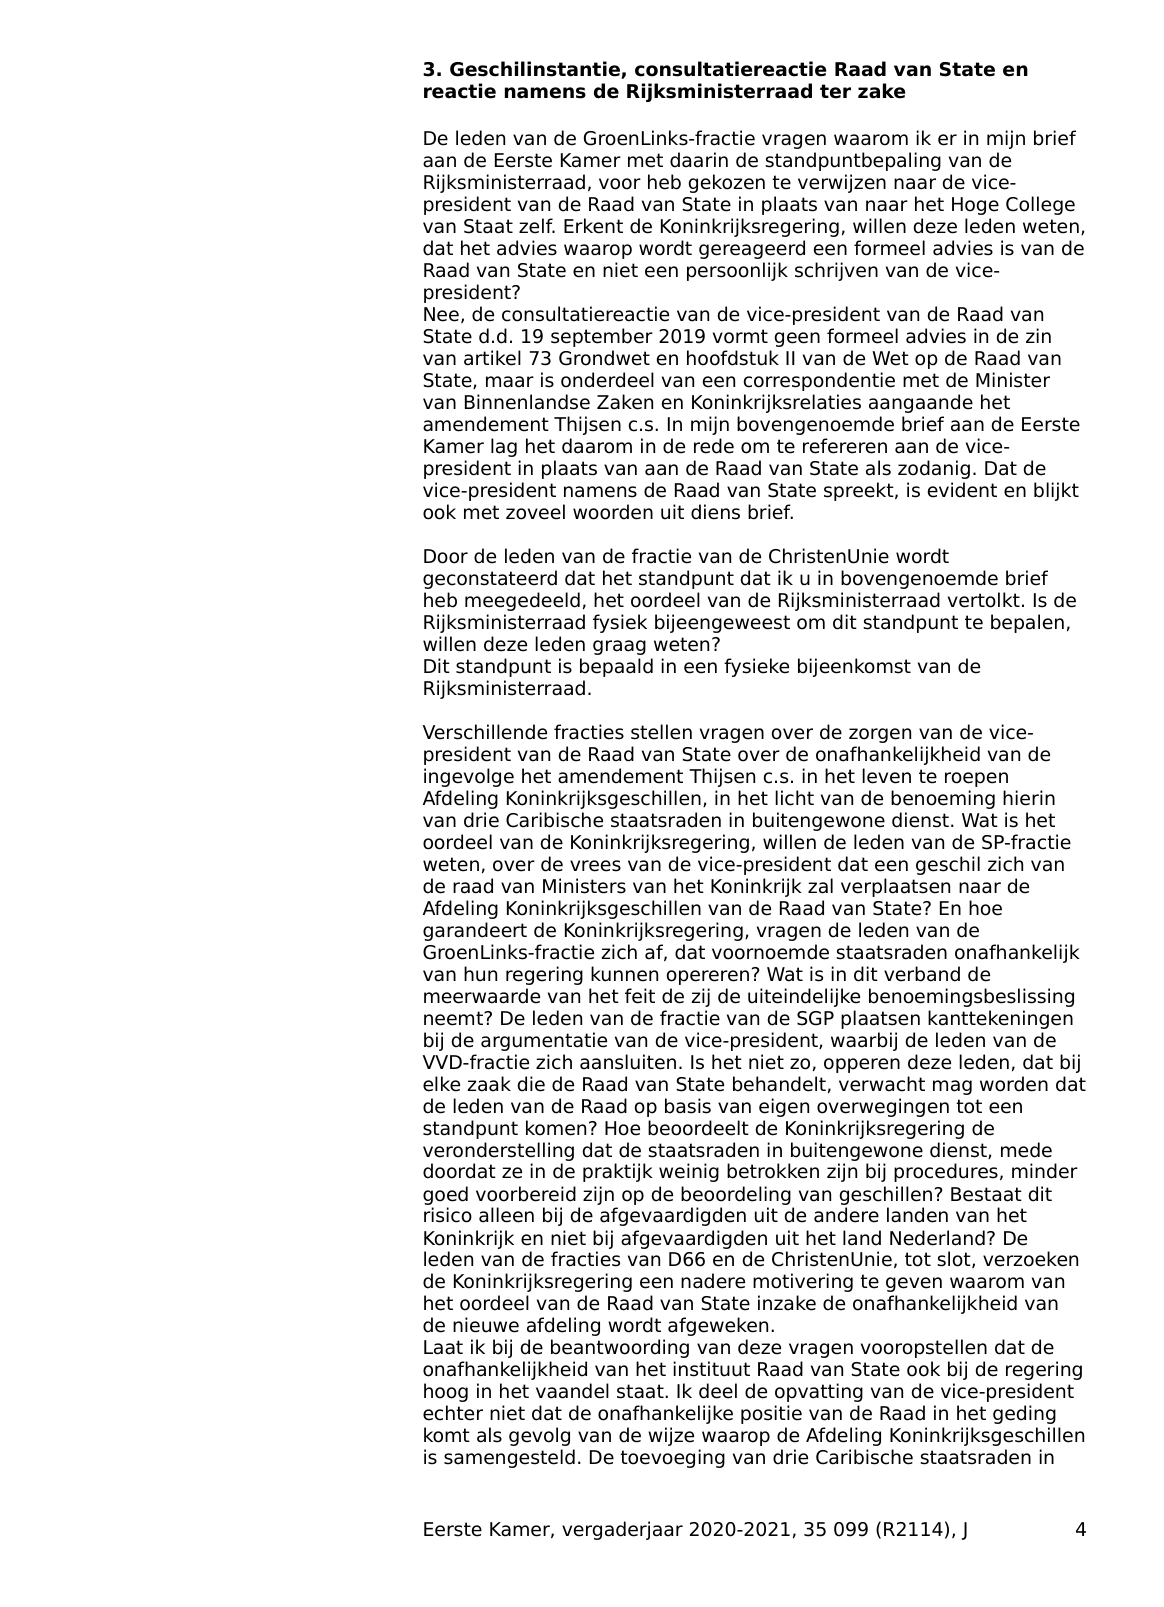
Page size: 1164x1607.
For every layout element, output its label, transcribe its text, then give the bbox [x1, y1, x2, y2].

text De leden van de GroenLinks-fractie vragen waarom ik er in mijn brief aan de Eerste Kamer met daarin de standpuntbepaling van de Rijksministerraad, voor heb gekozen te verwijzen naar de vice-president van de Raad van State in plaats van naar het Hoge College van Staat zelf. Erkent de Koninkrijksregering, willen deze leden weten, dat het advies waarop wordt gereageerd een formeel advies is van de Raad van State en niet een persoonlijk schrijven van de vice-president? [422, 128, 1087, 304]
subtitle 3. Geschilinstantie, consultatiereactie Raad van State en reactie namens de Rijksministerraad ter zake [422, 59, 1087, 103]
text Door de leden van de fractie van de ChristenUnie wordt geconstateerd dat het standpunt dat ik u in bovengenoemde brief heb meegedeeld, het oordeel van de Rijksministerraad vertolkt. Is de Rijksministerraad fysiek bijeengeweest om dit standpunt te bepalen, willen deze leden graag weten? [422, 546, 1087, 656]
text Laat ik bij de beantwoording van deze vragen vooropstellen dat de onafhankelijkheid van het instituut Raad van State ook bij de regering hoog in het vaandel staat. Ik deel de opvatting van de vice-president echter niet dat de onafhankelijke positie van de Raad in het geding komt als gevolg van de wijze waarop de Afdeling Koninkrijksgeschillen is samengesteld. De toevoeging van drie Caribische staatsraden in [422, 1337, 1087, 1469]
text Dit standpunt is bepaald in een fysieke bijeenkomst van de Rijksministerraad. [422, 656, 1087, 700]
text Verschillende fracties stellen vragen over de zorgen van de vice-president van de Raad van State over de onafhankelijkheid van de ingevolge het amendement Thijsen c.s. in het leven te roepen Afdeling Koninkrijksgeschillen, in het licht van de benoeming hierin van drie Caribische staatsraden in buitengewone dienst. Wat is het oordeel van de Koninkrijksregering, willen de leden van de SP-fractie weten, over de vrees van de vice-president dat een geschil zich van de raad van Ministers van het Koninkrijk zal verplaatsen naar de Afdeling Koninkrijksgeschillen van de Raad van State? En hoe garandeert de Koninkrijksregering, vragen de leden van de GroenLinks-fractie zich af, dat voornoemde staatsraden onafhankelijk van hun regering kunnen opereren? Wat is in dit verband de meerwaarde van het feit de zij de uiteindelijke benoemingsbeslissing neemt? De leden van de fractie van de SGP plaatsen kanttekeningen bij de argumentatie van de vice-president, waarbij de leden van de VVD-fractie zich aansluiten. Is het niet zo, opperen deze leden, dat bij elke zaak die de Raad van State behandelt, verwacht mag worden dat de leden van de Raad op basis van eigen overwegingen tot een standpunt komen? Hoe beoordeelt de Koninkrijksregering de veronderstelling dat de staatsraden in buitengewone dienst, mede doordat ze in de praktijk weinig betrokken zijn bij procedures, minder goed voorbereid zijn op de beoordeling van geschillen? Bestaat dit risico alleen bij de afgevaardigden uit de andere landen van het Koninkrijk en niet bij afgevaardigden uit het land Nederland? De leden van de fracties van D66 en de ChristenUnie, tot slot, verzoeken de Koninkrijksregering een nadere motivering te geven waarom van het oordeel van de Raad van State inzake de onafhankelijkheid van de nieuwe afdeling wordt afgeweken. [422, 722, 1087, 1337]
text Nee, de consultatiereactie van de vice-president van de Raad van State d.d. 19 september 2019 vormt geen formeel advies in de zin van artikel 73 Grondwet en hoofdstuk II van de Wet op de Raad van State, maar is onderdeel van een correspondentie met de Minister van Binnenlandse Zaken en Koninkrijksrelaties aangaande het amendement Thijsen c.s. In mijn bovengenoemde brief aan de Eerste Kamer lag het daarom in de rede om te refereren aan de vice-president in plaats van aan de Raad van State als zodanig. Dat de vice-president namens de Raad van State spreekt, is evident en blijkt ook met zoveel woorden uit diens brief. [422, 304, 1087, 524]
